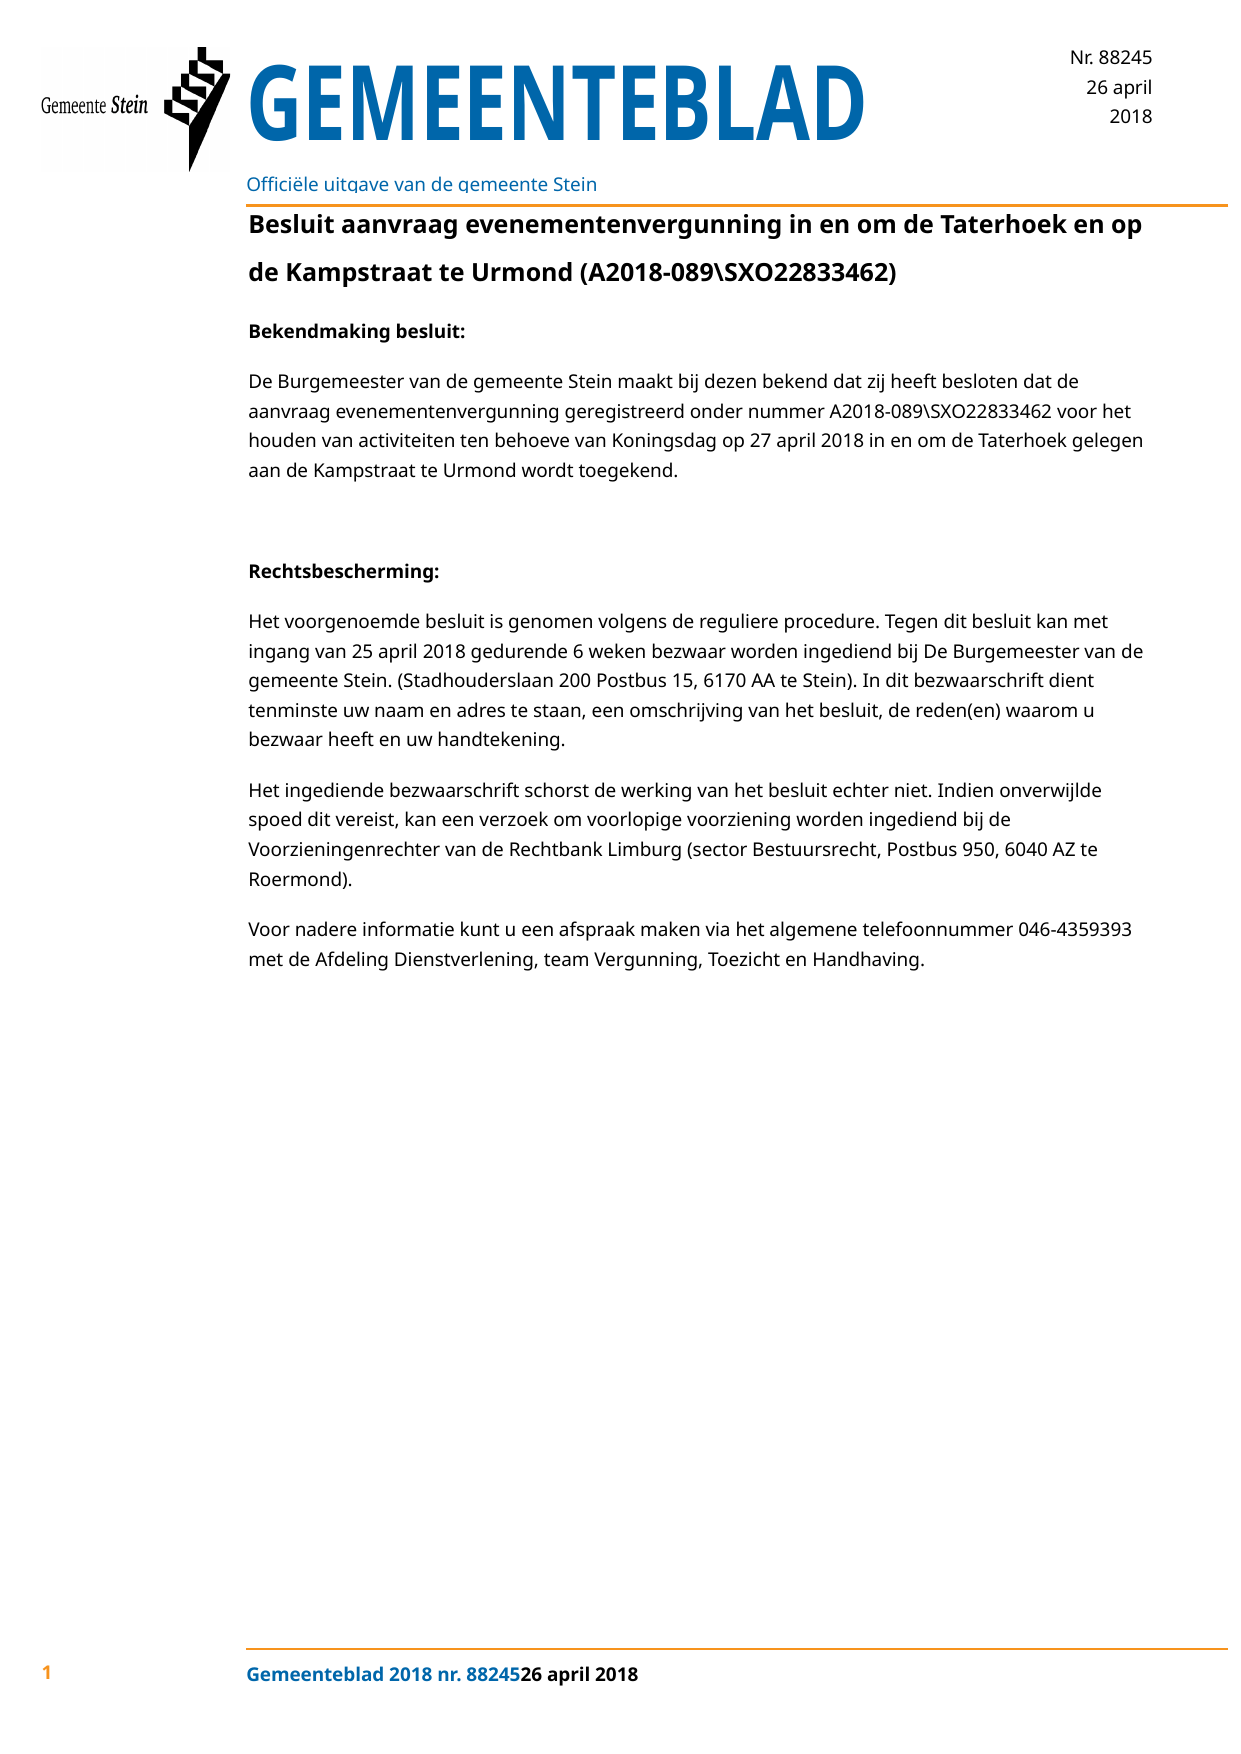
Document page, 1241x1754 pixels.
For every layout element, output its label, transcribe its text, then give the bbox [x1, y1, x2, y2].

text De Burgemeester van de gemeente Stein maakt bij dezen bekend dat zij heeft besloten dat de aanvraag evenementenvergunning geregistreerd onder nummer A2018-089\SXO22833462 voor het houden van activiteiten ten behoeve van Koningsdag op 27 april 2018 in en om de Taterhoek gelegen aan de Kampstraat te Urmond wordt toegekend. [248, 368, 1152, 483]
text Rechtsbescherming: [248, 558, 1152, 584]
text Bekendmaking besluit: [248, 318, 1152, 344]
text Besluit aanvraag evenementenvergunning in en om de Taterhoek en op de Kampstraat te Urmond (A2018-089\SXO22833462) [248, 207, 1152, 288]
picture [41, 47, 231, 172]
text Het ingediende bezwaarschrift schorst de werking van het besluit echter niet. Indien onverwijlde spoed dit vereist, kan een verzoek om voorlopige voorziening worden ingediend bij de Voorzieningenrechter van de Rechtbank Limburg (sector Bestuursrecht, Postbus 950, 6040 AZ te Roermond). [248, 777, 1152, 892]
text Voor nadere informatie kunt u een afspraak maken via het algemene telefoonnummer 046-4359393 met de Afdeling Dienstverlening, team Vergunning, Toezicht en Handhaving. [248, 916, 1152, 972]
text Het voorgenoemde besluit is genomen volgens de reguliere procedure. Tegen dit besluit kan met ingang van 25 april 2018 gedurende 6 weken bezwaar worden ingediend bij De Burgemeester van de gemeente Stein. (Stadhouderslaan 200 Postbus 15, 6170 AA te Stein). In dit bezwaarschrift dient tenminste uw naam en adres te staan, een omschrijving van het besluit, de reden(en) waarom u bezwaar heeft en uw handtekening. [248, 608, 1152, 752]
